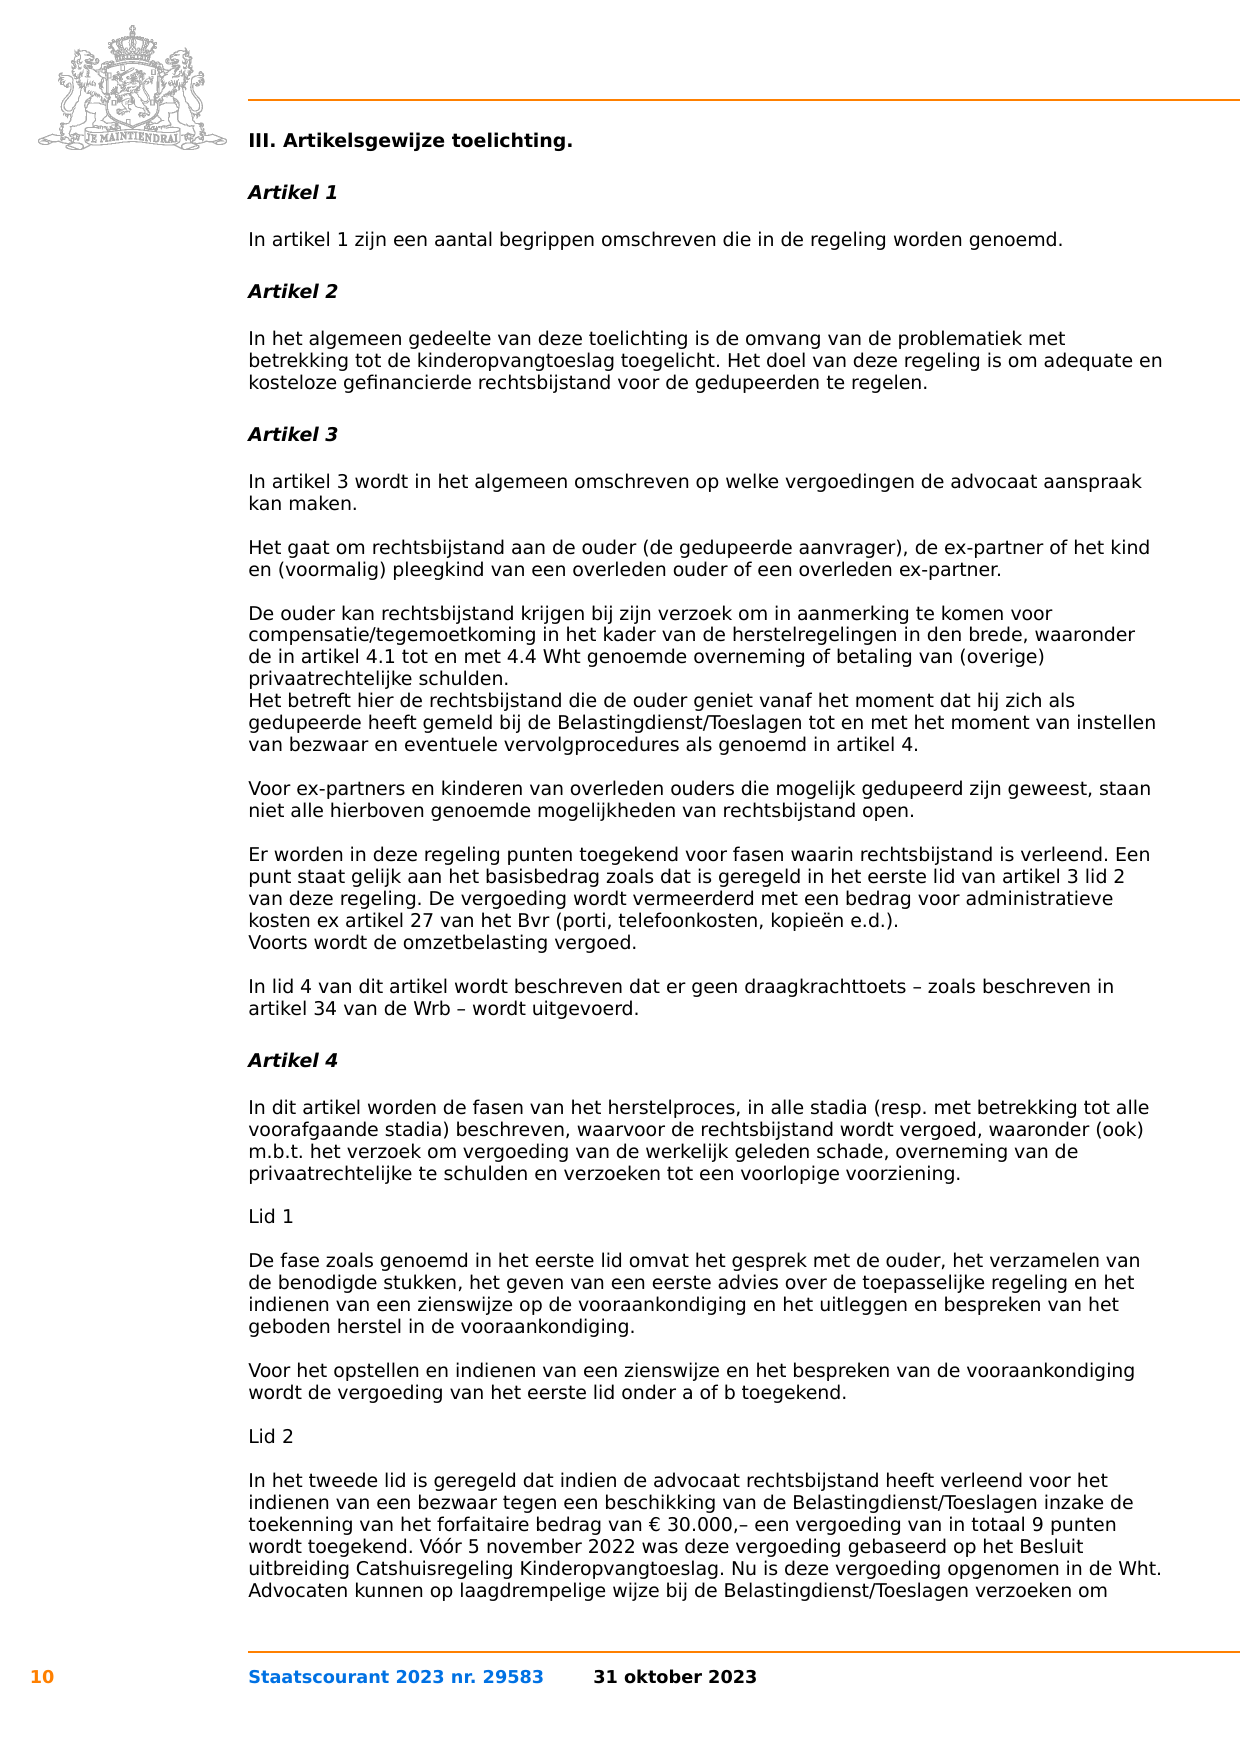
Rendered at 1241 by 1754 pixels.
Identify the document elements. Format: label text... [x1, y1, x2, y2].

text Het gaat om rechtsbijstand aan de ouder (de gedupeerde aanvrager), de ex-partner of het kind en (voormalig) pleegkind van een overleden ouder of een overleden ex-partner. [248, 537, 1163, 581]
text In lid 4 van dit artikel wordt beschreven dat er geen draagkrachttoets – zoals beschreven in artikel 34 van de Wrb – wordt uitgevoerd. [248, 976, 1163, 1020]
subtitle Artikel 4 [248, 1050, 1163, 1072]
subtitle Artikel 1 [248, 182, 1163, 204]
text In artikel 3 wordt in het algemeen omschreven op welke vergoedingen de advocaat aanspraak kan maken. [248, 471, 1163, 515]
subtitle Artikel 3 [248, 424, 1163, 446]
text Voor het opstellen en indienen van een zienswijze en het bespreken van de vooraankondiging wordt de vergoeding van het eerste lid onder a of b toegekend. [248, 1360, 1163, 1404]
text Er worden in deze regeling punten toegekend voor fasen waarin rechtsbijstand is verleend. Een punt staat gelijk aan het basisbedrag zoals dat is geregeld in het eerste lid van artikel 3 lid 2 van deze regeling. De vergoeding wordt vermeerderd met een bedrag voor administratieve kosten ex artikel 27 van het Bvr (porti, telefoonkosten, kopieën e.d.). [248, 844, 1163, 932]
text In het algemeen gedeelte van deze toelichting is de omvang van de problematiek met betrekking tot de kinderopvangtoeslag toegelicht. Het doel van deze regeling is om adequate en kosteloze gefinancierde rechtsbijstand voor de gedupeerden te regelen. [248, 328, 1163, 394]
text De fase zoals genoemd in het eerste lid omvat het gesprek met de ouder, het verzamelen van de benodigde stukken, het geven van een eerste advies over de toepasselijke regeling en het indienen van een zienswijze op de vooraankondiging en het uitleggen en bespreken van het geboden herstel in de vooraankondiging. [248, 1250, 1163, 1338]
subtitle Lid 1 [248, 1206, 1163, 1228]
text Voor ex-partners en kinderen van overleden ouders die mogelijk gedupeerd zijn geweest, staan niet alle hierboven genoemde mogelijkheden van rechtsbijstand open. [248, 778, 1163, 822]
subtitle Artikel 2 [248, 281, 1163, 303]
text De ouder kan rechtsbijstand krijgen bij zijn verzoek om in aanmerking te komen voor compensatie/tegemoetkoming in het kader van de herstelregelingen in den brede, waaronder de in artikel 4.1 tot en met 4.4 Wht genoemde overneming of betaling van (overige) privaatrechtelijke schulden. [248, 602, 1163, 690]
text Het betreft hier de rechtsbijstand die de ouder geniet vanaf het moment dat hij zich als gedupeerde heeft gemeld bij de Belastingdienst/Toeslagen tot en met het moment van instellen van bezwaar en eventuele vervolgprocedures als genoemd in artikel 4. [248, 690, 1163, 756]
text In artikel 1 zijn een aantal begrippen omschreven die in de regeling worden genoemd. [248, 229, 1163, 251]
picture [38, 25, 227, 150]
text In het tweede lid is geregeld dat indien de advocaat rechtsbijstand heeft verleend voor het indienen van een bezwaar tegen een beschikking van de Belastingdienst/Toeslagen inzake de toekenning van het forfaitaire bedrag van € 30.000,– een vergoeding van in totaal 9 punten wordt toegekend. Vóór 5 november 2022 was deze vergoeding gebaseerd op het Besluit uitbreiding Catshuisregeling Kinderopvangtoeslag. Nu is deze vergoeding opgenomen in de Wht. Advocaten kunnen op laagdrempelige wijze bij de Belastingdienst/Toeslagen verzoeken om [248, 1470, 1163, 1602]
text In dit artikel worden de fasen van het herstelproces, in alle stadia (resp. met betrekking tot alle voorafgaande stadia) beschreven, waarvoor de rechtsbijstand wordt vergoed, waaronder (ook) m.b.t. het verzoek om vergoeding van de werkelijk geleden schade, overneming van de privaatrechtelijke te schulden en verzoeken tot een voorlopige voorziening. [248, 1097, 1163, 1184]
subtitle III. Artikelsgewijze toelichting. [248, 130, 1163, 152]
text Voorts wordt de omzetbelasting vergoed. [248, 932, 1163, 954]
subtitle Lid 2 [248, 1426, 1163, 1448]
